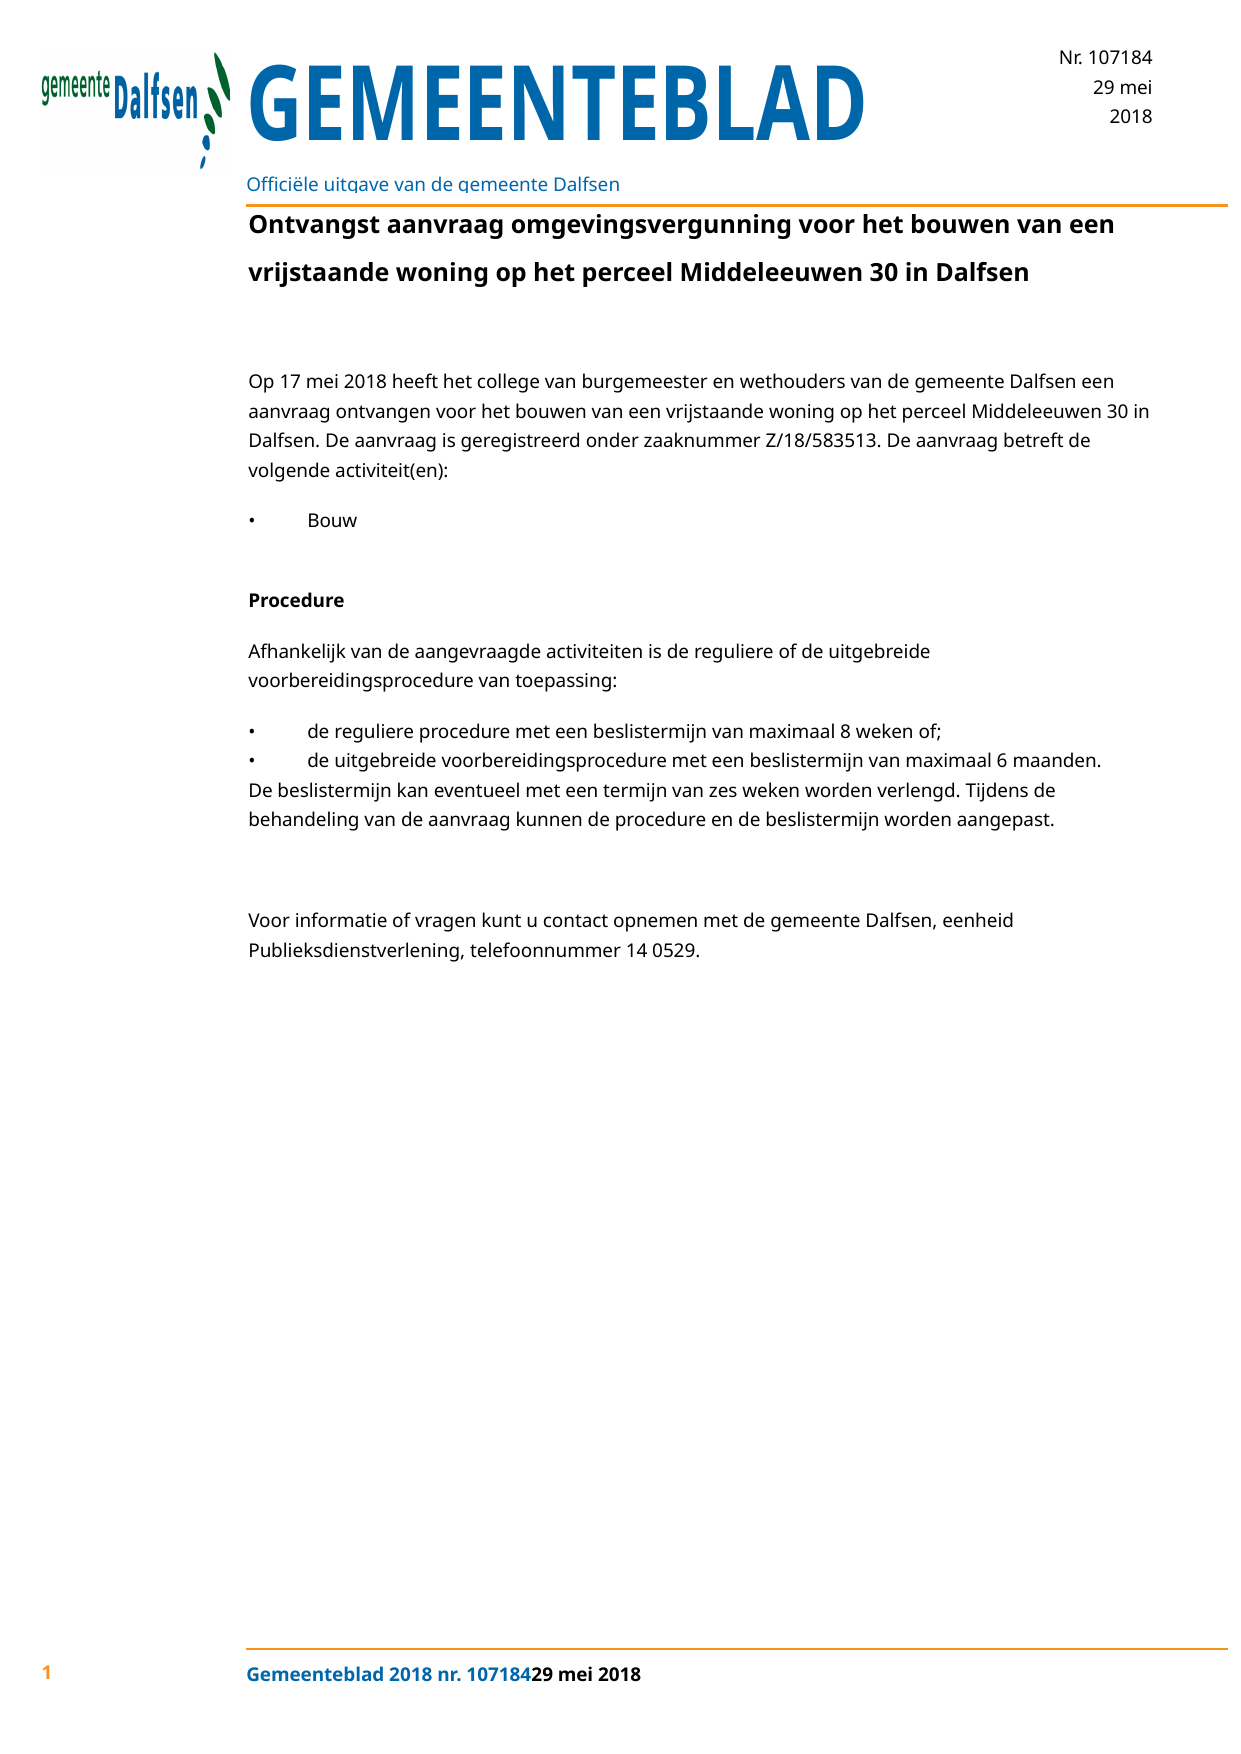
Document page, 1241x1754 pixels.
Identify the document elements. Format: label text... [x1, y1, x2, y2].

text De beslistermijn kan eventueel met een termijn van zes weken worden verlengd. Tijdens de behandeling van de aanvraag kunnen de procedure en de beslistermijn worden aangepast. [248, 777, 1152, 832]
list de reguliere procedure met een beslistermijn van maximaal 8 weken of; [248, 718, 1152, 744]
text Op 17 mei 2018 heeft het college van burgemeester en wethouders van de gemeente Dalfsen een aanvraag ontvangen voor het bouwen van een vrijstaande woning op het perceel Middeleeuwen 30 in Dalfsen. De aanvraag is geregistreerd onder zaaknummer Z/18/583513. De aanvraag betreft de volgende activiteit(en): [248, 368, 1152, 483]
text Ontvangst aanvraag omgevingsvergunning voor het bouwen van een vrijstaande woning op het perceel Middeleeuwen 30 in Dalfsen [248, 207, 1152, 288]
list Bouw [248, 507, 1152, 533]
list de uitgebreide voorbereidingsprocedure met een beslistermijn van maximaal 6 maanden. [248, 747, 1152, 773]
picture [41, 47, 231, 172]
text Voor informatie of vragen kunt u contact opnemen met de gemeente Dalfsen, eenheid Publieksdienstverlening, telefoonnummer 14 0529. [248, 907, 1152, 963]
text Afhankelijk van de aangevraagde activiteiten is de reguliere of de uitgebreide voorbereidingsprocedure van toepassing: [248, 638, 1152, 693]
text Procedure [248, 587, 1152, 613]
